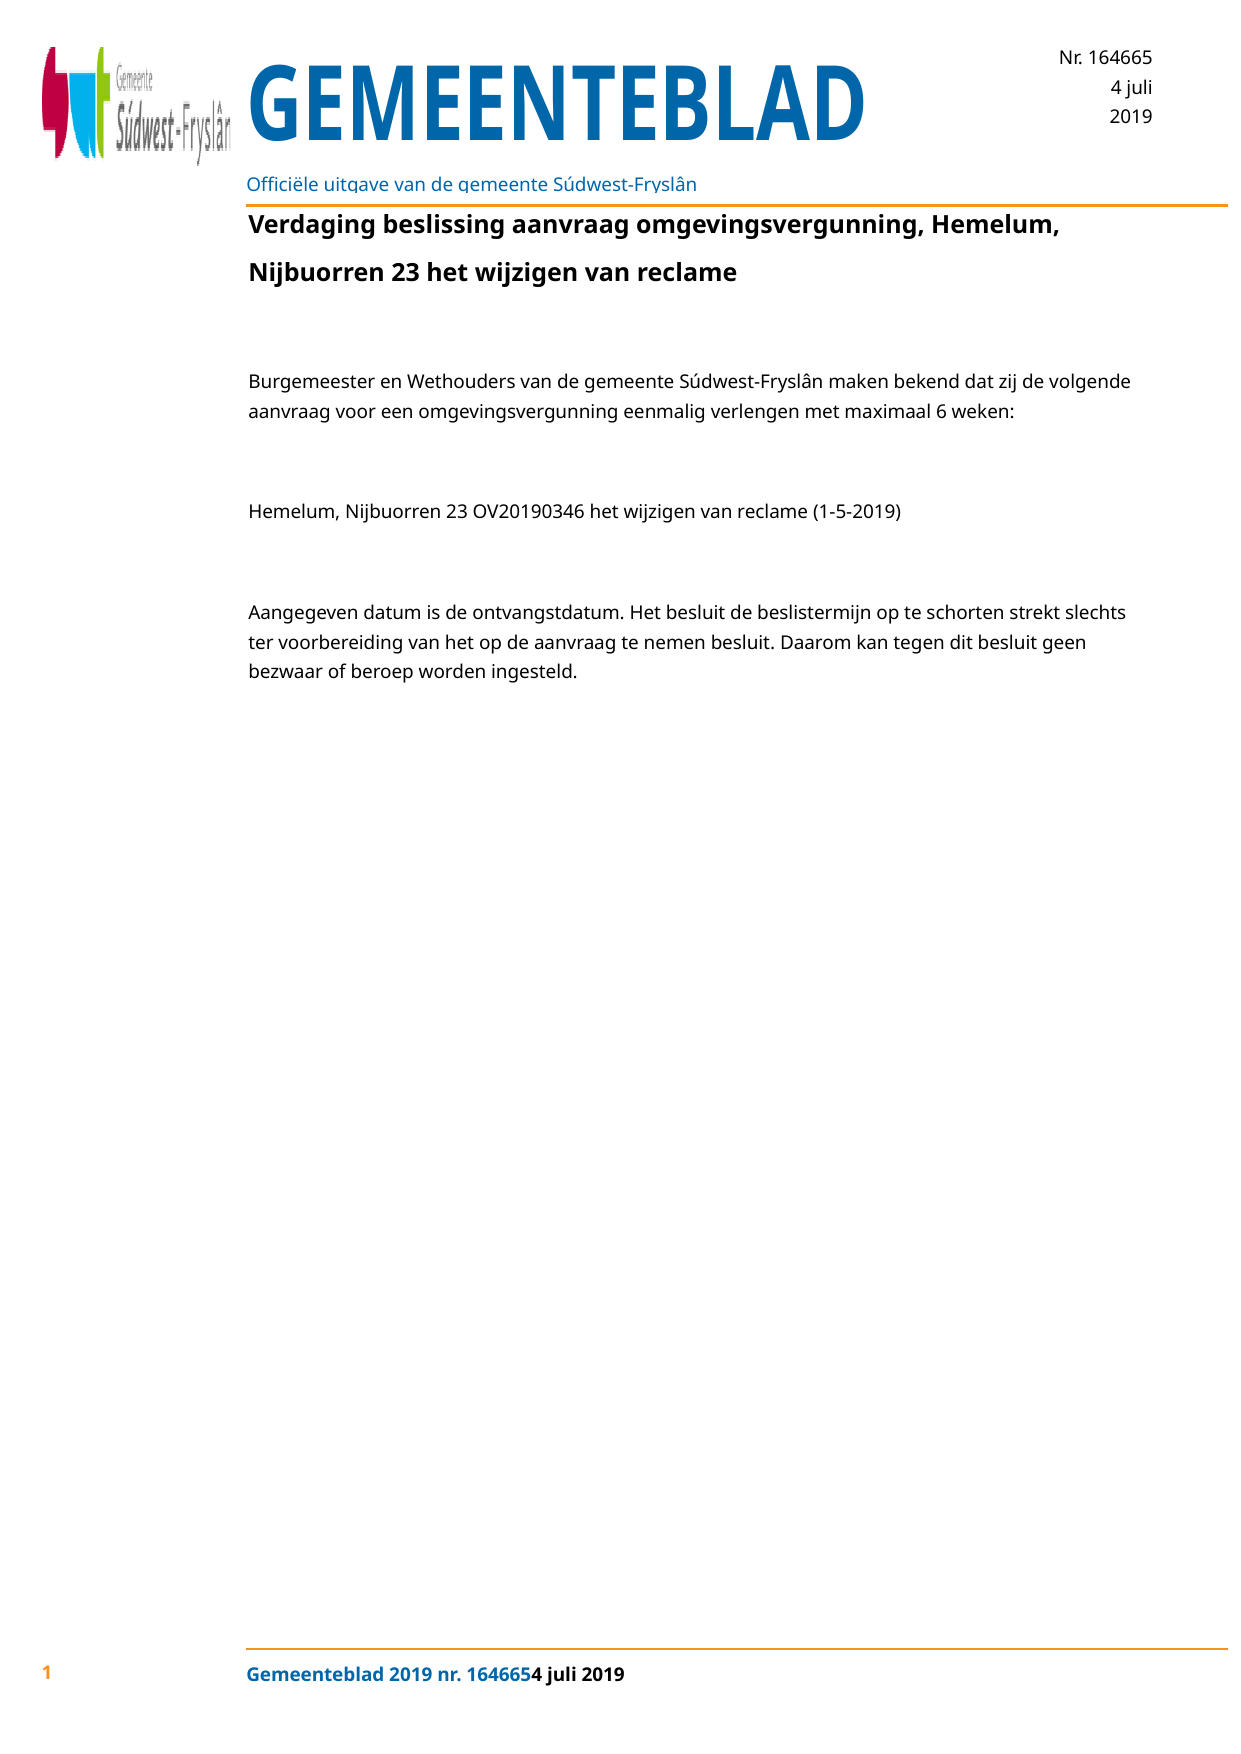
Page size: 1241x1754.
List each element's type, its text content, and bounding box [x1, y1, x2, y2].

picture [41, 47, 231, 172]
text Hemelum, Nijbuorren 23 OV20190346 het wijzigen van reclame (1-5-2019) [248, 499, 1152, 524]
text Burgemeester en Wethouders van de gemeente Súdwest-Fryslân maken bekend dat zij de volgende aanvraag voor een omgevingsvergunning eenmalig verlengen met maximaal 6 weken: [248, 368, 1152, 424]
text Verdaging beslissing aanvraag omgevingsvergunning, Hemelum, Nijbuorren 23 het wijzigen van reclame [248, 207, 1152, 288]
text Aangegeven datum is de ontvangstdatum. Het besluit de beslistermijn op te schorten strekt slechts ter voorbereiding van het op de aanvraag te nemen besluit. Daarom kan tegen dit besluit geen bezwaar of beroep worden ingesteld. [248, 599, 1152, 684]
